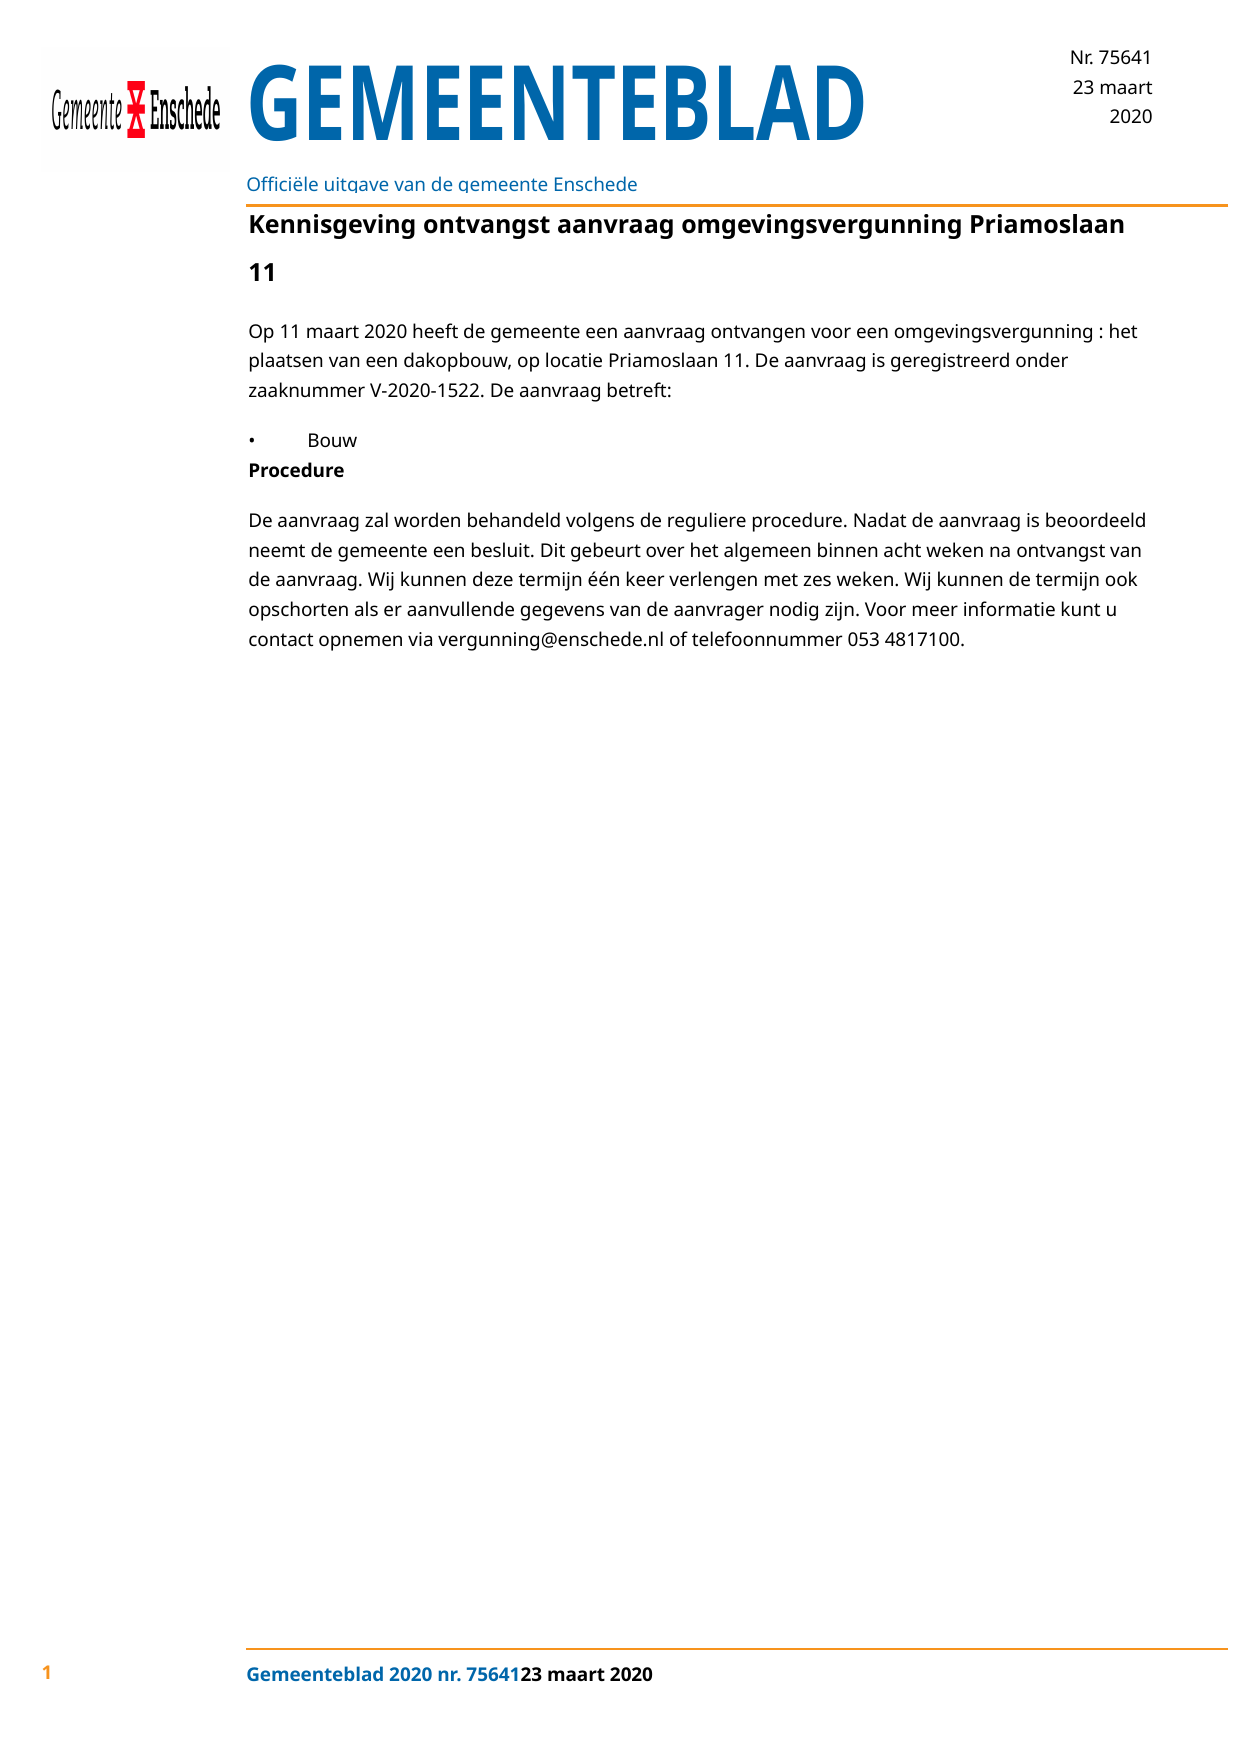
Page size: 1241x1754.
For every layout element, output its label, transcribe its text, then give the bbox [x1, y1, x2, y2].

text De aanvraag zal worden behandeld volgens de reguliere procedure. Nadat de aanvraag is beoordeeld neemt de gemeente een besluit. Dit gebeurt over het algemeen binnen acht weken na ontvangst van de aanvraag. Wij kunnen deze termijn één keer verlengen met zes weken. Wij kunnen de termijn ook opschorten als er aanvullende gegevens van de aanvrager nodig zijn. Voor meer informatie kunt u contact opnemen via vergunning@enschede.nl of telefoonnummer 053 4817100. [248, 507, 1152, 652]
text Kennisgeving ontvangst aanvraag omgevingsvergunning Priamoslaan 11 [248, 207, 1152, 288]
text Procedure [248, 457, 1152, 483]
picture [41, 47, 231, 172]
text Op 11 maart 2020 heeft de gemeente een aanvraag ontvangen voor een omgevingsvergunning : het plaatsen van een dakopbouw, op locatie Priamoslaan 11. De aanvraag is geregistreerd onder zaaknummer V-2020-1522. De aanvraag betreft: [248, 318, 1152, 403]
list Bouw [248, 427, 1152, 453]
